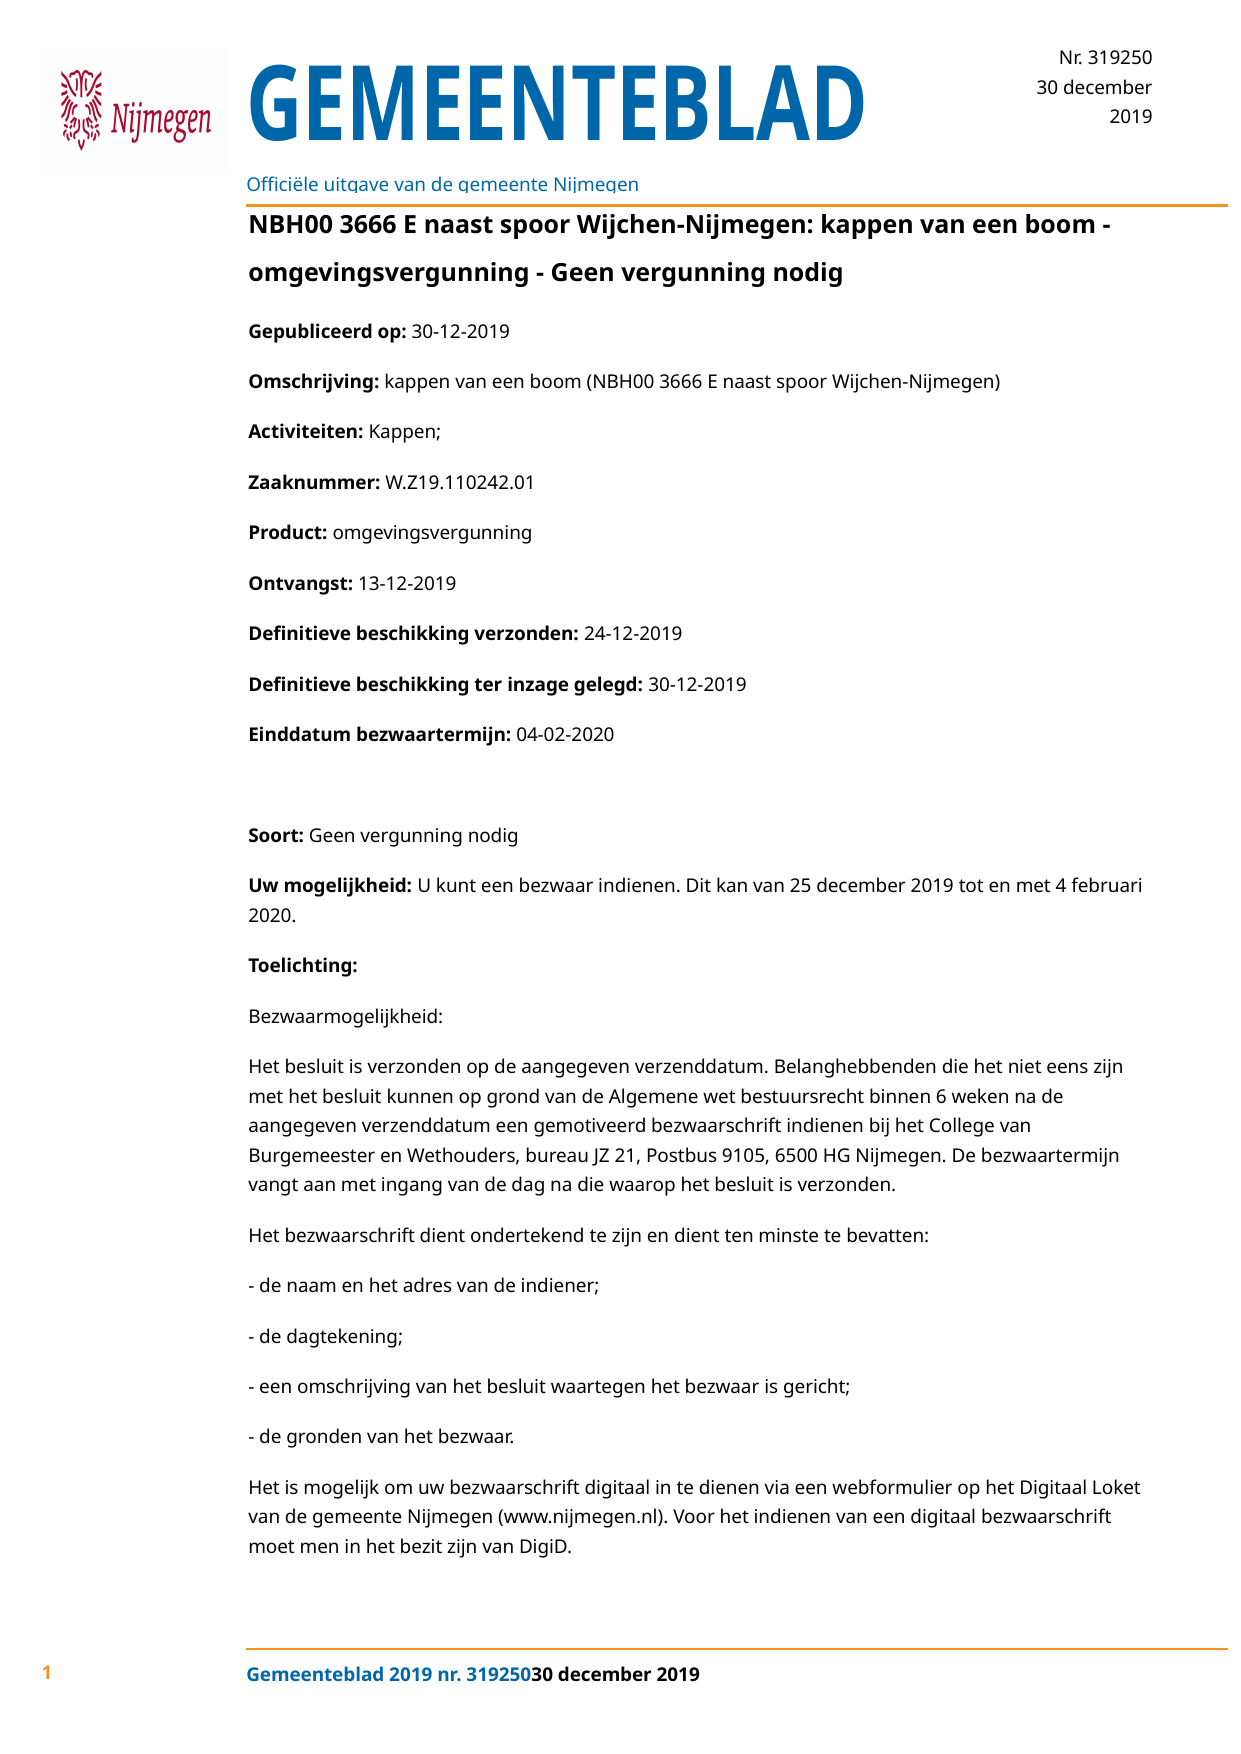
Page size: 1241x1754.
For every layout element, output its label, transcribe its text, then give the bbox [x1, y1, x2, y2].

text Definitieve beschikking verzonden: 24-12-2019 [248, 620, 1152, 646]
text NBH00 3666 E naast spoor Wijchen-Nijmegen: kappen van een boom - omgevingsvergunning - Geen vergunning nodig [248, 207, 1152, 288]
text Activiteiten: Kappen; [248, 419, 1152, 444]
text Uw mogelijkheid: U kunt een bezwaar indienen. Dit kan van 25 december 2019 tot en met 4 februari 2020. [248, 872, 1152, 928]
text Het is mogelijk om uw bezwaarschrift digitaal in te dienen via een webformulier op het Digitaal Loket van de gemeente Nijmegen (www.nijmegen.nl). Voor het indienen van een digitaal bezwaarschrift moet men in het bezit zijn van DigiD. [248, 1474, 1152, 1559]
text Einddatum bezwaartermijn: 04-02-2020 [248, 721, 1152, 747]
text Toelichting: [248, 952, 1152, 978]
text Definitieve beschikking ter inzage gelegd: 30-12-2019 [248, 671, 1152, 697]
text Soort: Geen vergunning nodig [248, 822, 1152, 848]
text Product: omgevingsvergunning [248, 519, 1152, 545]
text - de gronden van het bezwaar. [248, 1424, 1152, 1449]
text Omschrijving: kappen van een boom (NBH00 3666 E naast spoor Wijchen-Nijmegen) [248, 368, 1152, 394]
text - een omschrijving van het besluit waartegen het bezwaar is gericht; [248, 1373, 1152, 1399]
text Ontvangst: 13-12-2019 [248, 570, 1152, 596]
text Het bezwaarschrift dient ondertekend te zijn en dient ten minste te bevatten: [248, 1222, 1152, 1248]
picture [41, 47, 231, 172]
text Het besluit is verzonden op de aangegeven verzenddatum. Belanghebbenden die het niet eens zijn met het besluit kunnen op grond van de Algemene wet bestuursrecht binnen 6 weken na de aangegeven verzenddatum een gemotiveerd bezwaarschrift indienen bij het College van Burgemeester en Wethouders, bureau JZ 21, Postbus 9105, 6500 HG Nijmegen. De bezwaartermijn vangt aan met ingang van de dag na die waarop het besluit is verzonden. [248, 1053, 1152, 1197]
text Zaaknummer: W.Z19.110242.01 [248, 469, 1152, 495]
text Bezwaarmogelijkheid: [248, 1003, 1152, 1029]
text - de naam en het adres van de indiener; [248, 1272, 1152, 1298]
text - de dagtekening; [248, 1323, 1152, 1349]
text Gepubliceerd op: 30-12-2019 [248, 318, 1152, 344]
